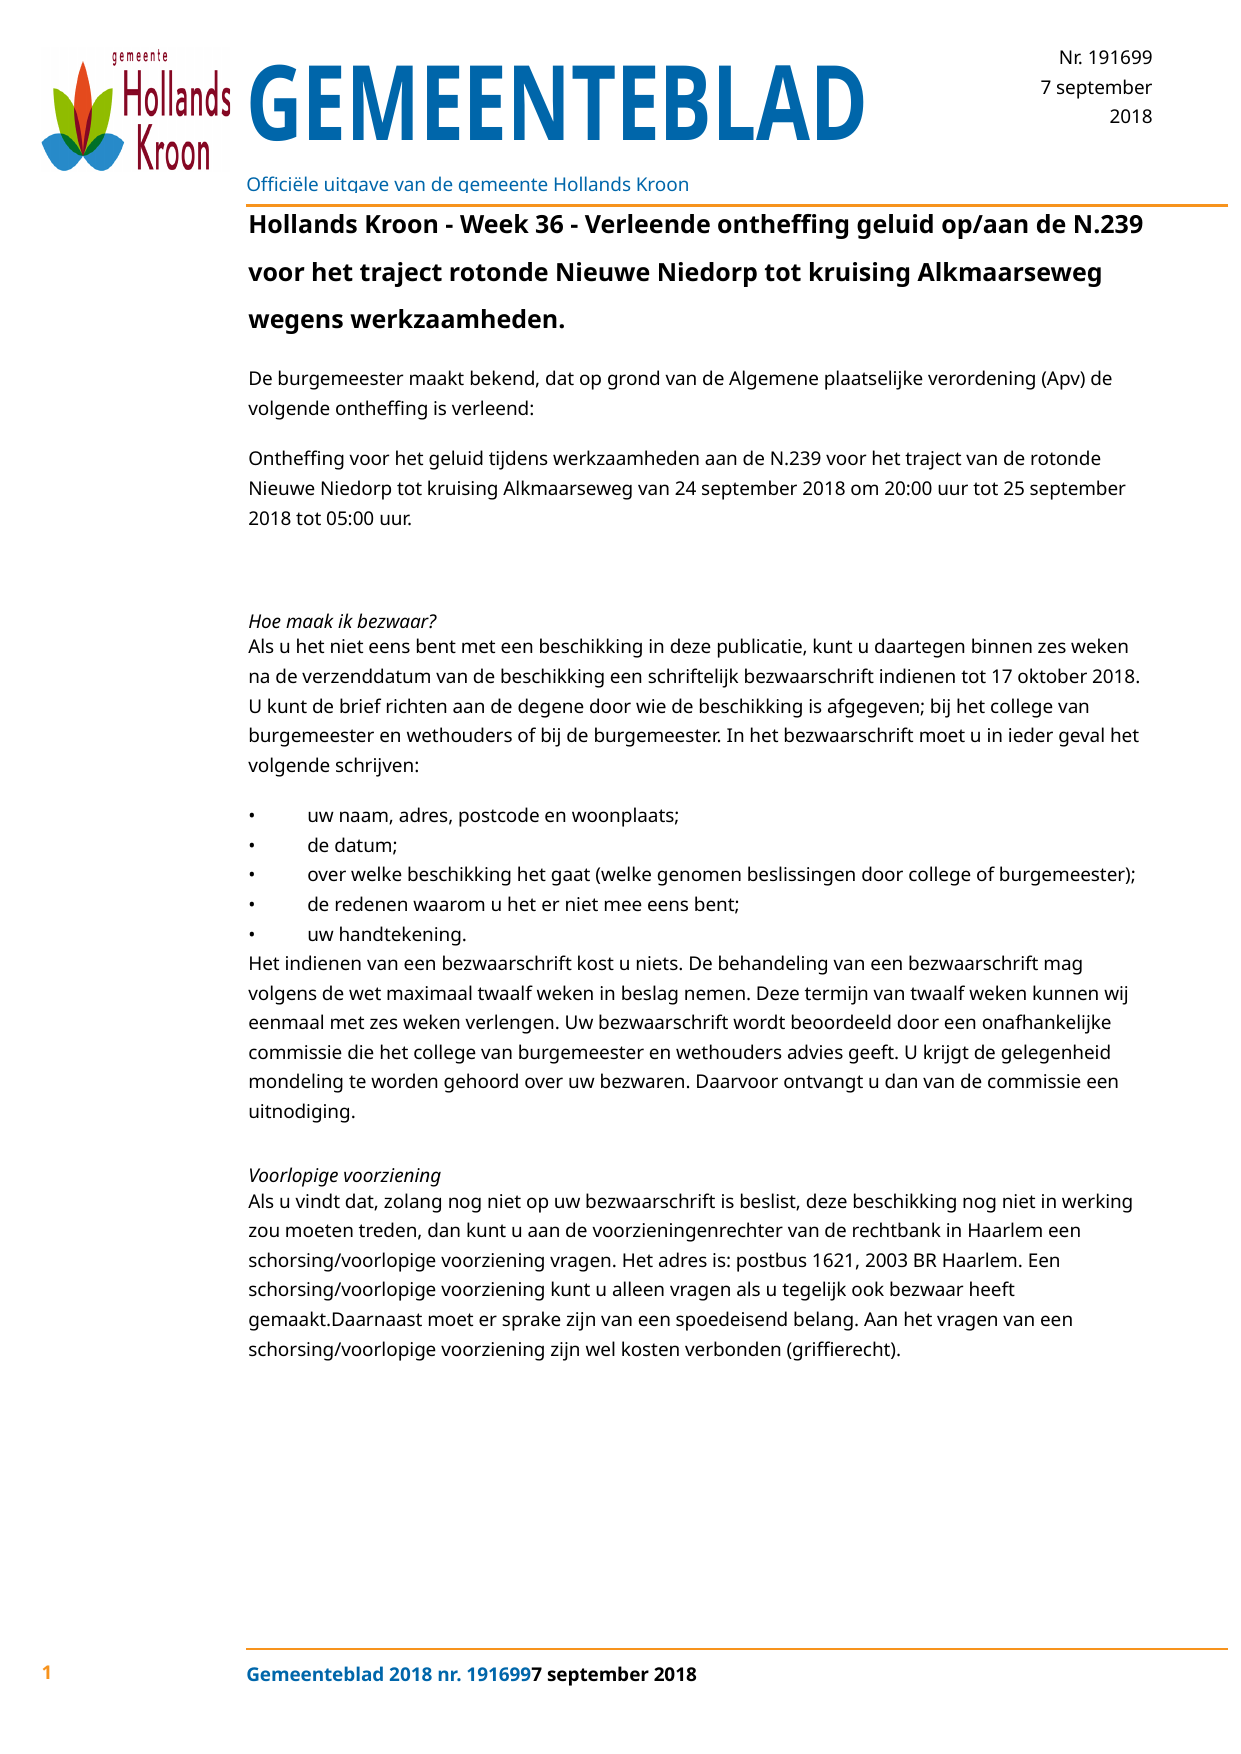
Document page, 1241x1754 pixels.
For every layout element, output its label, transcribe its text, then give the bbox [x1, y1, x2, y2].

picture [41, 47, 231, 172]
list uw handtekening. [248, 921, 1152, 946]
text Ontheffing voor het geluid tijdens werkzaamheden aan de N.239 voor het traject van de rotonde Nieuwe Niedorp tot kruising Alkmaarseweg van 24 september 2018 om 20:00 uur tot 25 september 2018 tot 05:00 uur. [248, 446, 1152, 530]
list de redenen waarom u het er niet mee eens bent; [248, 891, 1152, 917]
text Voorlopige voorziening [248, 1162, 1152, 1188]
text Het indienen van een bezwaarschrift kost u niets. De behandeling van een bezwaarschrift mag volgens de wet maximaal twaalf weken in beslag nemen. Deze termijn van twaalf weken kunnen wij eenmaal met zes weken verlengen. Uw bezwaarschrift wordt beoordeeld door een onafhankelijke commissie die het college van burgemeester en wethouders advies geeft. U krijgt de gelegenheid mondeling te worden gehoord over uw bezwaren. Daarvoor ontvangt u dan van de commissie een uitnodiging. [248, 950, 1152, 1124]
list over welke beschikking het gaat (welke genomen beslissingen door college of burgemeester); [248, 862, 1152, 887]
text Als u het niet eens bent met een beschikking in deze publicatie, kunt u daartegen binnen zes weken na de verzenddatum van de beschikking een schriftelijk bezwaarschrift indienen tot 17 oktober 2018. U kunt de brief richten aan de degene door wie de beschikking is afgegeven; bij het college van burgemeester en wethouders of bij de burgemeester. In het bezwaarschrift moet u in ieder geval het volgende schrijven: [248, 634, 1152, 778]
text Hollands Kroon - Week 36 - Verleende ontheffing geluid op/aan de N.239 voor het traject rotonde Nieuwe Niedorp tot kruising Alkmaarseweg wegens werkzaamheden. [248, 207, 1152, 336]
text Hoe maak ik bezwaar? [248, 608, 1152, 634]
list uw naam, adres, postcode en woonplaats; [248, 802, 1152, 828]
text Als u vindt dat, zolang nog niet op uw bezwaarschrift is beslist, deze beschikking nog niet in werking zou moeten treden, dan kunt u aan de voorzieningenrechter van de rechtbank in Haarlem een schorsing/voorlopige voorziening vragen. Het adres is: postbus 1621, 2003 BR Haarlem. Een schorsing/voorlopige voorziening kunt u alleen vragen als u tegelijk ook bezwaar heeft gemaakt.Daarnaast moet er sprake zijn van een spoedeisend belang. Aan het vragen van een schorsing/voorlopige voorziening zijn wel kosten verbonden (griffierecht). [248, 1188, 1152, 1362]
text De burgemeester maakt bekend, dat op grond van de Algemene plaatselijke verordening (Apv) de volgende ontheffing is verleend: [248, 366, 1152, 421]
list de datum; [248, 832, 1152, 858]
